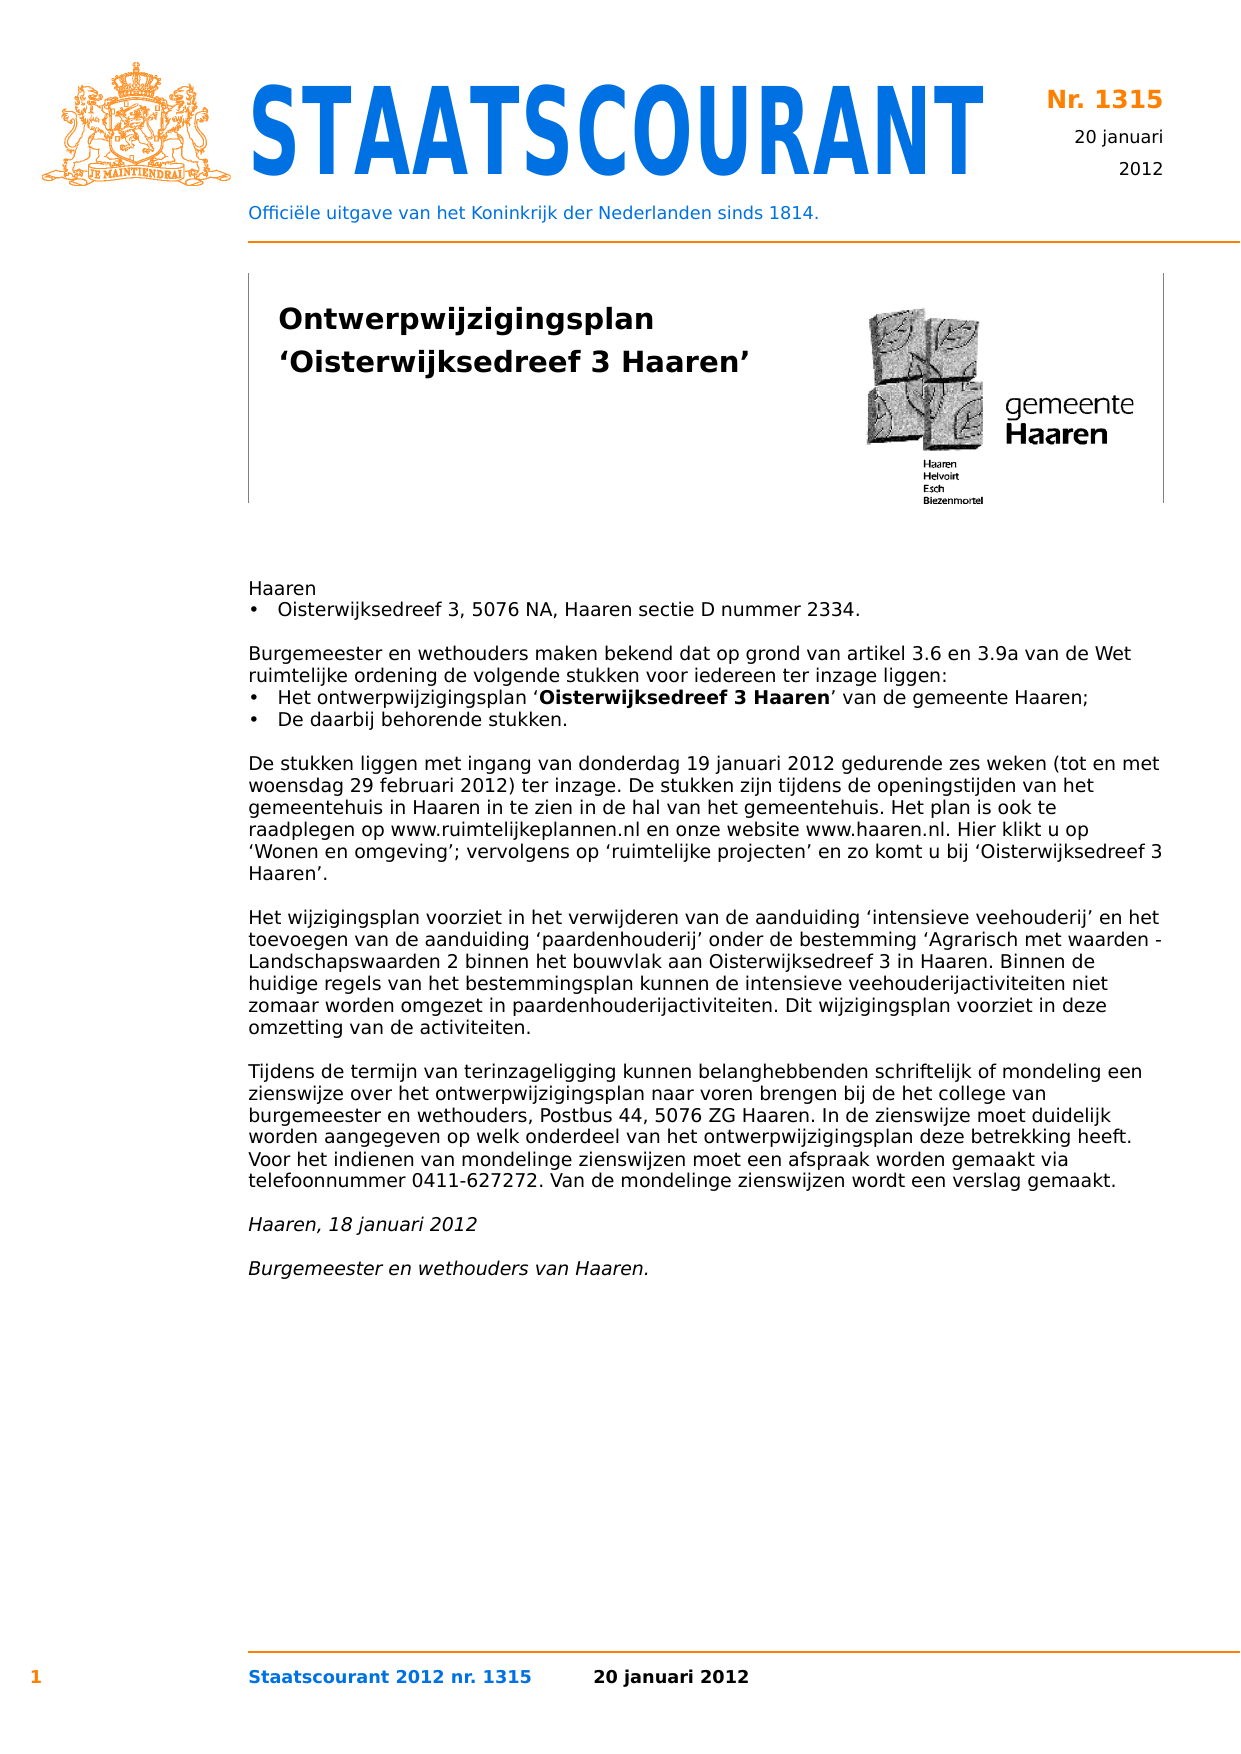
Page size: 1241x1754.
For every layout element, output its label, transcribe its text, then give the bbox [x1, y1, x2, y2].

table_header Nr. 1315 [998, 62, 1240, 121]
subtitle Ontwerpwijzigingsplan ‘Oisterwijksedreef 3 Haaren’ [249, 273, 1163, 503]
text De stukken liggen met ingang van donderdag 19 januari 2012 gedurende zes weken (tot en met woensdag 29 februari 2012) ter inzage. De stukken zijn tijdens de openingstijden van het gemeentehuis in Haaren in te zien in de hal van het gemeentehuis. Het plan is ook te raadplegen op www.ruimtelijkeplannen.nl en onze website www.haaren.nl. Hier klikt u op ‘Wonen en omgeving’; vervolgens op ‘ruimtelijke projecten’ en zo komt u bij ‘Oisterwijksedreef 3 Haaren’. [248, 753, 1163, 885]
table_cell Officiële uitgave van het Koninkrijk der Nederlanden sinds 1814. [248, 203, 1240, 241]
picture [41, 62, 231, 186]
table_header STAATSCOURANT [248, 62, 998, 203]
text Het wijzigingsplan voorziet in het verwijderen van de aanduiding ‘intensieve veehouderij’ en het toevoegen van de aanduiding ‘paardenhouderij’ onder de bestemming ‘Agrarisch met waarden - Landschapswaarden 2 binnen het bouwvlak aan Oisterwijksedreef 3 in Haaren. Binnen de huidige regels van het bestemmingsplan kunnen de intensieve veehouderijactiviteiten niet zomaar worden omgezet in paardenhouderijactiviteiten. Dit wijzigingsplan voorziet in deze omzetting van de activiteiten. [248, 907, 1163, 1039]
picture [861, 302, 1134, 504]
text Burgemeester en wethouders maken bekend dat op grond van artikel 3.6 en 3.9a van de Wet ruimtelijke ordening de volgende stukken voor iedereen ter inzage liggen: [248, 643, 1163, 687]
table_cell 20 januari [998, 121, 1240, 153]
table_header [25, 62, 248, 241]
text • Het ontwerpwijzigingsplan ‘Oisterwijksedreef 3 Haaren’ van de gemeente Haaren; [248, 687, 1163, 709]
text • De daarbij behorende stukken. [248, 709, 1163, 731]
text Burgemeester en wethouders van Haaren. [248, 1258, 1163, 1280]
text • Oisterwijksedreef 3, 5076 NA, Haaren sectie D nummer 2334. [248, 599, 1163, 621]
text Tijdens de termijn van terinzageligging kunnen belanghebbenden schriftelijk of mondeling een zienswijze over het ontwerpwijzigingsplan naar voren brengen bij de het college van burgemeester en wethouders, Postbus 44, 5076 ZG Haaren. In de zienswijze moet duidelijk worden aangegeven op welk onderdeel van het ontwerpwijzigingsplan deze betrekking heeft. Voor het indienen van mondelinge zienswijzen moet een afspraak worden gemaakt via telefoonnummer 0411-627272. Van de mondelinge zienswijzen wordt een verslag gemaakt. [248, 1061, 1163, 1192]
text Haaren, 18 januari 2012 [248, 1214, 1163, 1236]
table_cell 2012 [998, 153, 1240, 203]
text Haaren [248, 577, 1163, 599]
